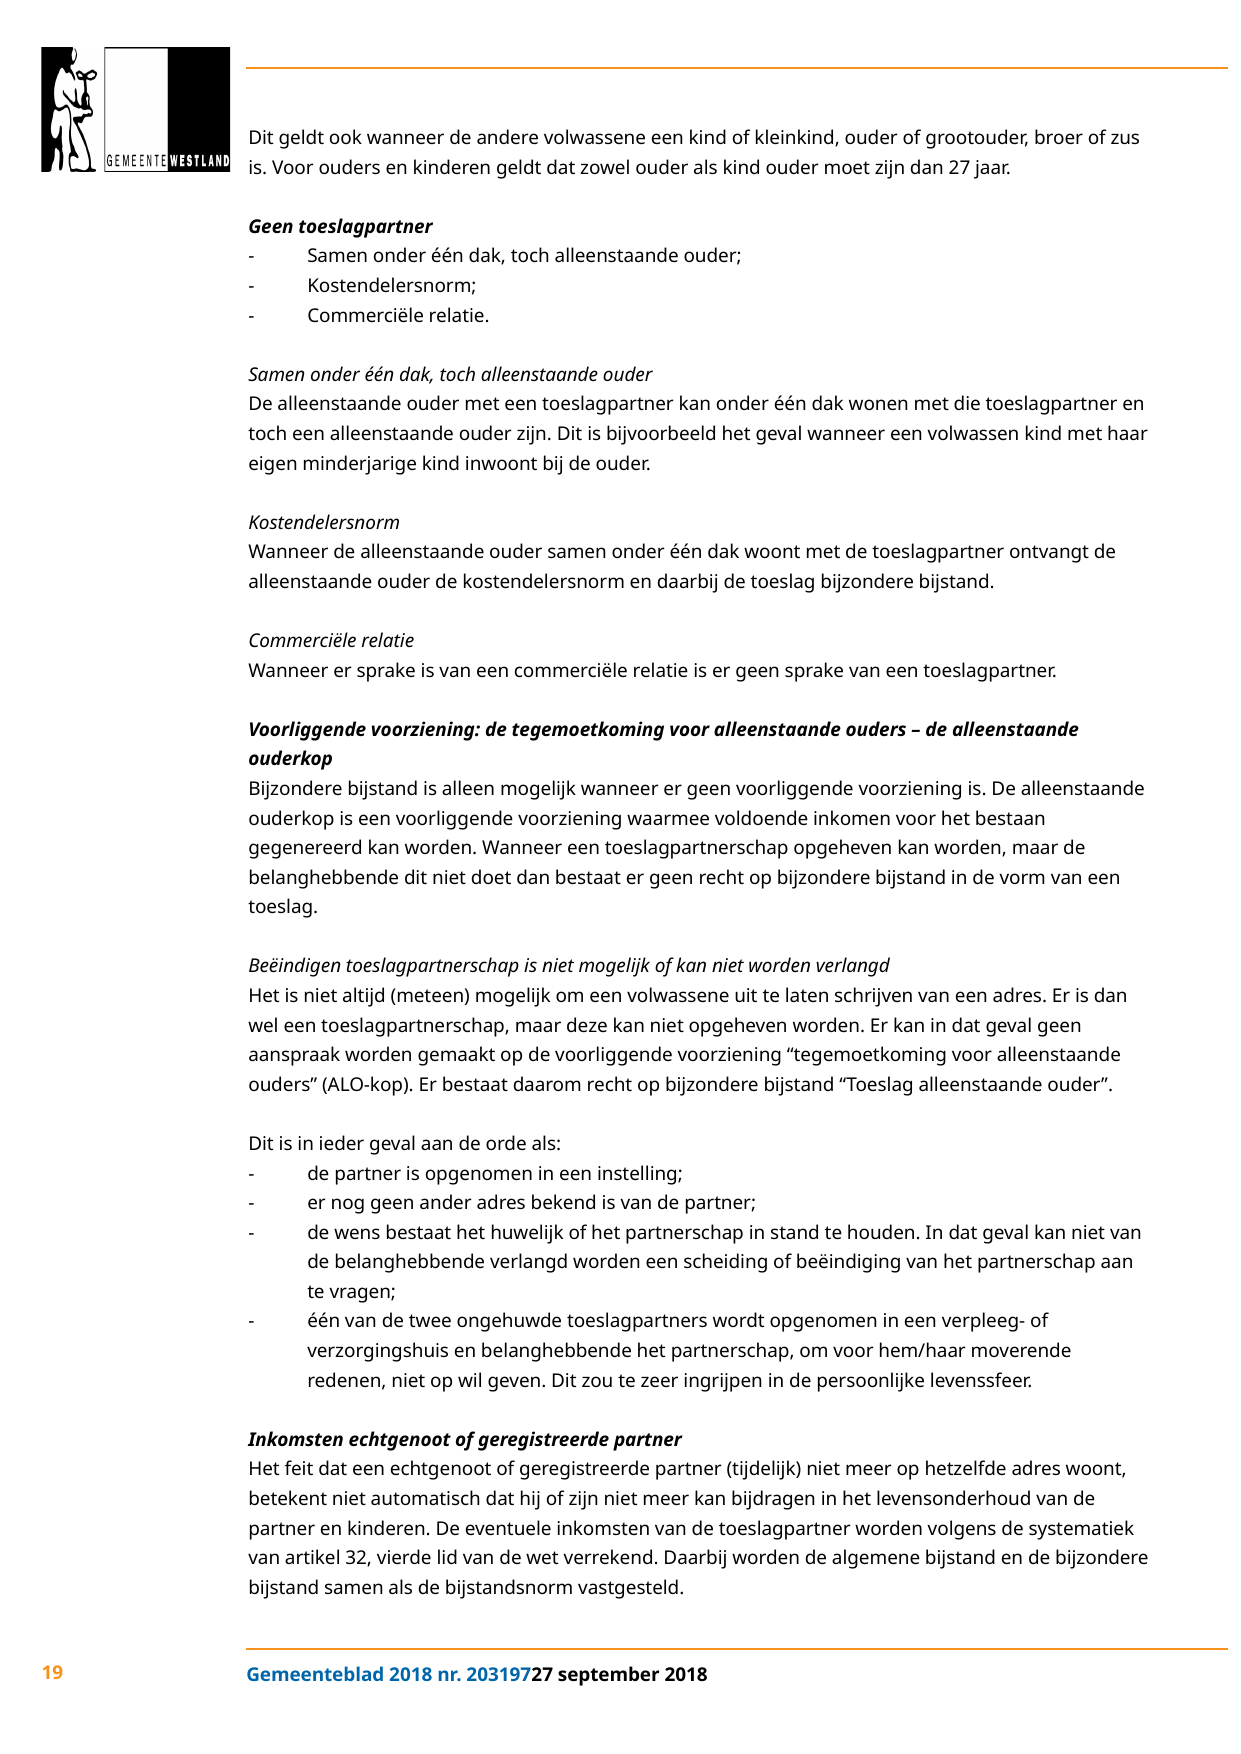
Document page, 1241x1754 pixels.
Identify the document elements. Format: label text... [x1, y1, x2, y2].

text Het feit dat een echtgenoot of geregistreerde partner (tijdelijk) niet meer op hetzelfde adres woont, betekent niet automatisch dat hij of zijn niet meer kan bijdragen in het levensonderhoud van de partner en kinderen. De eventuele inkomsten van de toeslagpartner worden volgens de systematiek van artikel 32, vierde lid van de wet verrekend. Daarbij worden de algemene bijstand en de bijzondere bijstand samen als de bijstandsnorm vastgesteld. [248, 1456, 1152, 1600]
text Samen onder één dak, toch alleenstaande ouder [248, 361, 1152, 387]
text Inkomsten echtgenoot of geregistreerde partner [248, 1426, 1152, 1452]
text Dit is in ieder geval aan de orde als: [248, 1130, 1152, 1156]
text Kostendelersnorm [248, 509, 1152, 535]
text Geen toeslagpartner [248, 213, 1152, 239]
list Kostendelersnorm; [248, 272, 1152, 298]
text Dit geldt ook wanneer de andere volwassene een kind of kleinkind, ouder of grootouder, broer of zus is. Voor ouders en kinderen geldt dat zowel ouder als kind ouder moet zijn dan 27 jaar. [248, 124, 1152, 180]
list de partner is opgenomen in een instelling; [248, 1160, 1152, 1186]
list Commerciële relatie. [248, 302, 1152, 328]
text Het is niet altijd (meteen) mogelijk om een volwassene uit te laten schrijven van een adres. Er is dan wel een toeslagpartnerschap, maar deze kan niet opgeheven worden. Er kan in dat geval geen aanspraak worden gemaakt op de voorliggende voorziening “tegemoetkoming voor alleenstaande ouders” (ALO-kop). Er bestaat daarom recht op bijzondere bijstand “Toeslag alleenstaande ouder”. [248, 982, 1152, 1097]
text Bijzondere bijstand is alleen mogelijk wanneer er geen voorliggende voorziening is. De alleenstaande ouderkop is een voorliggende voorziening waarmee voldoende inkomen voor het bestaan gegenereerd kan worden. Wanneer een toeslagpartnerschap opgeheven kan worden, maar de belanghebbende dit niet doet dan bestaat er geen recht op bijzondere bijstand in de vorm van een toeslag. [248, 775, 1152, 919]
text Wanneer er sprake is van een commerciële relatie is er geen sprake van een toeslagpartner. [248, 657, 1152, 683]
list één van de twee ongehuwde toeslagpartners wordt opgenomen in een verpleeg- of verzorgingshuis en belanghebbende het partnerschap, om voor hem/haar moverende redenen, niet op wil geven. Dit zou te zeer ingrijpen in de persoonlijke levenssfeer. [248, 1308, 1152, 1393]
text Commerciële relatie [248, 627, 1152, 653]
list de wens bestaat het huwelijk of het partnerschap in stand te houden. In dat geval kan niet van de belanghebbende verlangd worden een scheiding of beëindiging van het partnerschap aan te vragen; [248, 1219, 1152, 1304]
list Samen onder één dak, toch alleenstaande ouder; [248, 243, 1152, 268]
text Voorliggende voorziening: de tegemoetkoming voor alleenstaande ouders – de alleenstaande ouderkop [248, 716, 1152, 771]
picture [41, 47, 231, 172]
text Wanneer de alleenstaande ouder samen onder één dak woont met de toeslagpartner ontvangt de alleenstaande ouder de kostendelersnorm en daarbij de toeslag bijzondere bijstand. [248, 538, 1152, 594]
list er nog geen ander adres bekend is van de partner; [248, 1189, 1152, 1215]
text De alleenstaande ouder met een toeslagpartner kan onder één dak wonen met die toeslagpartner en toch een alleenstaande ouder zijn. Dit is bijvoorbeeld het geval wanneer een volwassen kind met haar eigen minderjarige kind inwoont bij de ouder. [248, 391, 1152, 476]
text Beëindigen toeslagpartnerschap is niet mogelijk of kan niet worden verlangd [248, 953, 1152, 978]
